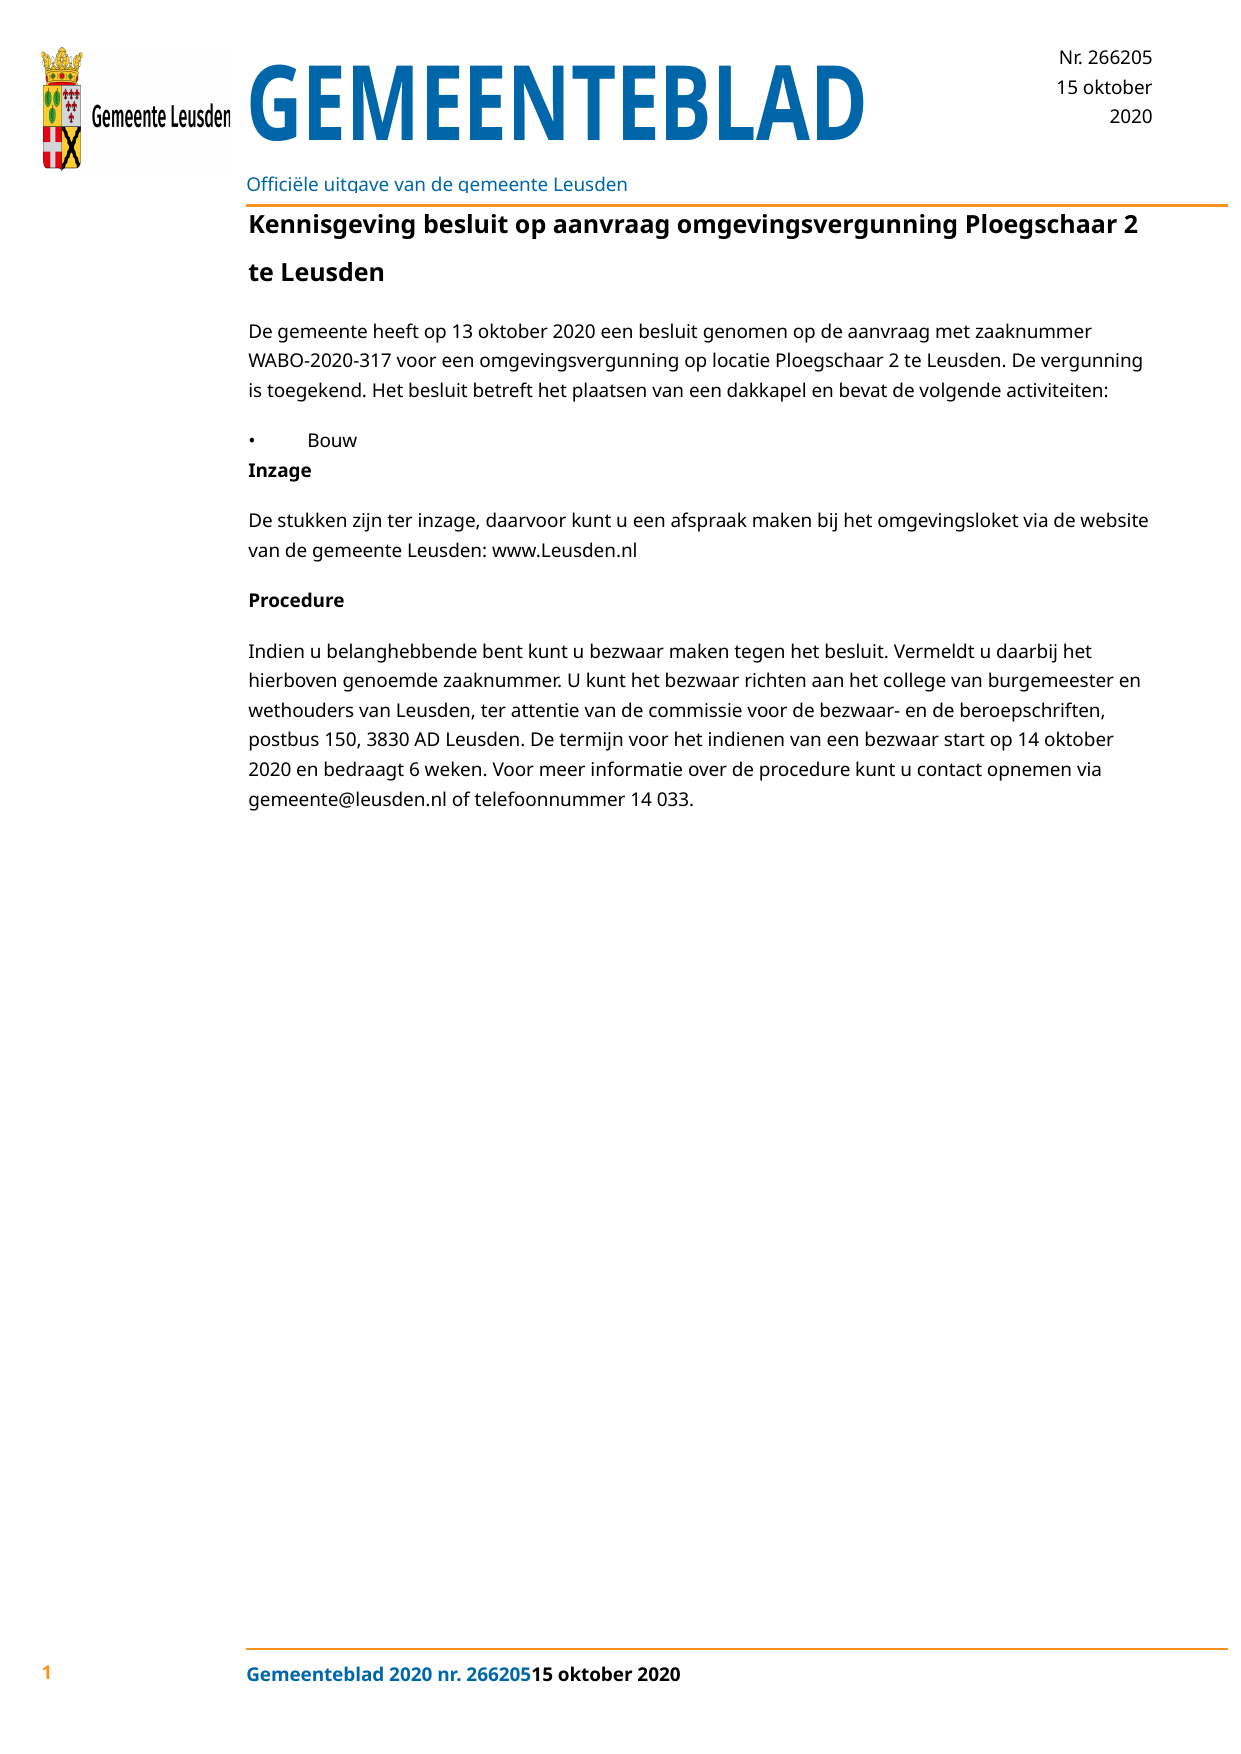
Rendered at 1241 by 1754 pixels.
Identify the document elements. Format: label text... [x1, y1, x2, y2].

text De stukken zijn ter inzage, daarvoor kunt u een afspraak maken bij het omgevingsloket via de website van de gemeente Leusden: www.Leusden.nl [248, 507, 1152, 563]
text Kennisgeving besluit op aanvraag omgevingsvergunning Ploegschaar 2 te Leusden [248, 207, 1152, 288]
picture [41, 47, 231, 172]
text Indien u belanghebbende bent kunt u bezwaar maken tegen het besluit. Vermeldt u daarbij het hierboven genoemde zaaknummer. U kunt het bezwaar richten aan het college van burgemeester en wethouders van Leusden, ter attentie van de commissie voor de bezwaar- en de beroepschriften, postbus 150, 3830 AD Leusden. De termijn voor het indienen van een bezwaar start op 14 oktober 2020 en bedraagt 6 weken. Voor meer informatie over de procedure kunt u contact opnemen via gemeente@leusden.nl of telefoonnummer 14 033. [248, 638, 1152, 812]
text De gemeente heeft op 13 oktober 2020 een besluit genomen op de aanvraag met zaaknummer WABO-2020-317 voor een omgevingsvergunning op locatie Ploegschaar 2 te Leusden. De vergunning is toegekend. Het besluit betreft het plaatsen van een dakkapel en bevat de volgende activiteiten: [248, 318, 1152, 403]
list Bouw [248, 427, 1152, 453]
text Inzage [248, 457, 1152, 483]
text Procedure [248, 587, 1152, 613]
